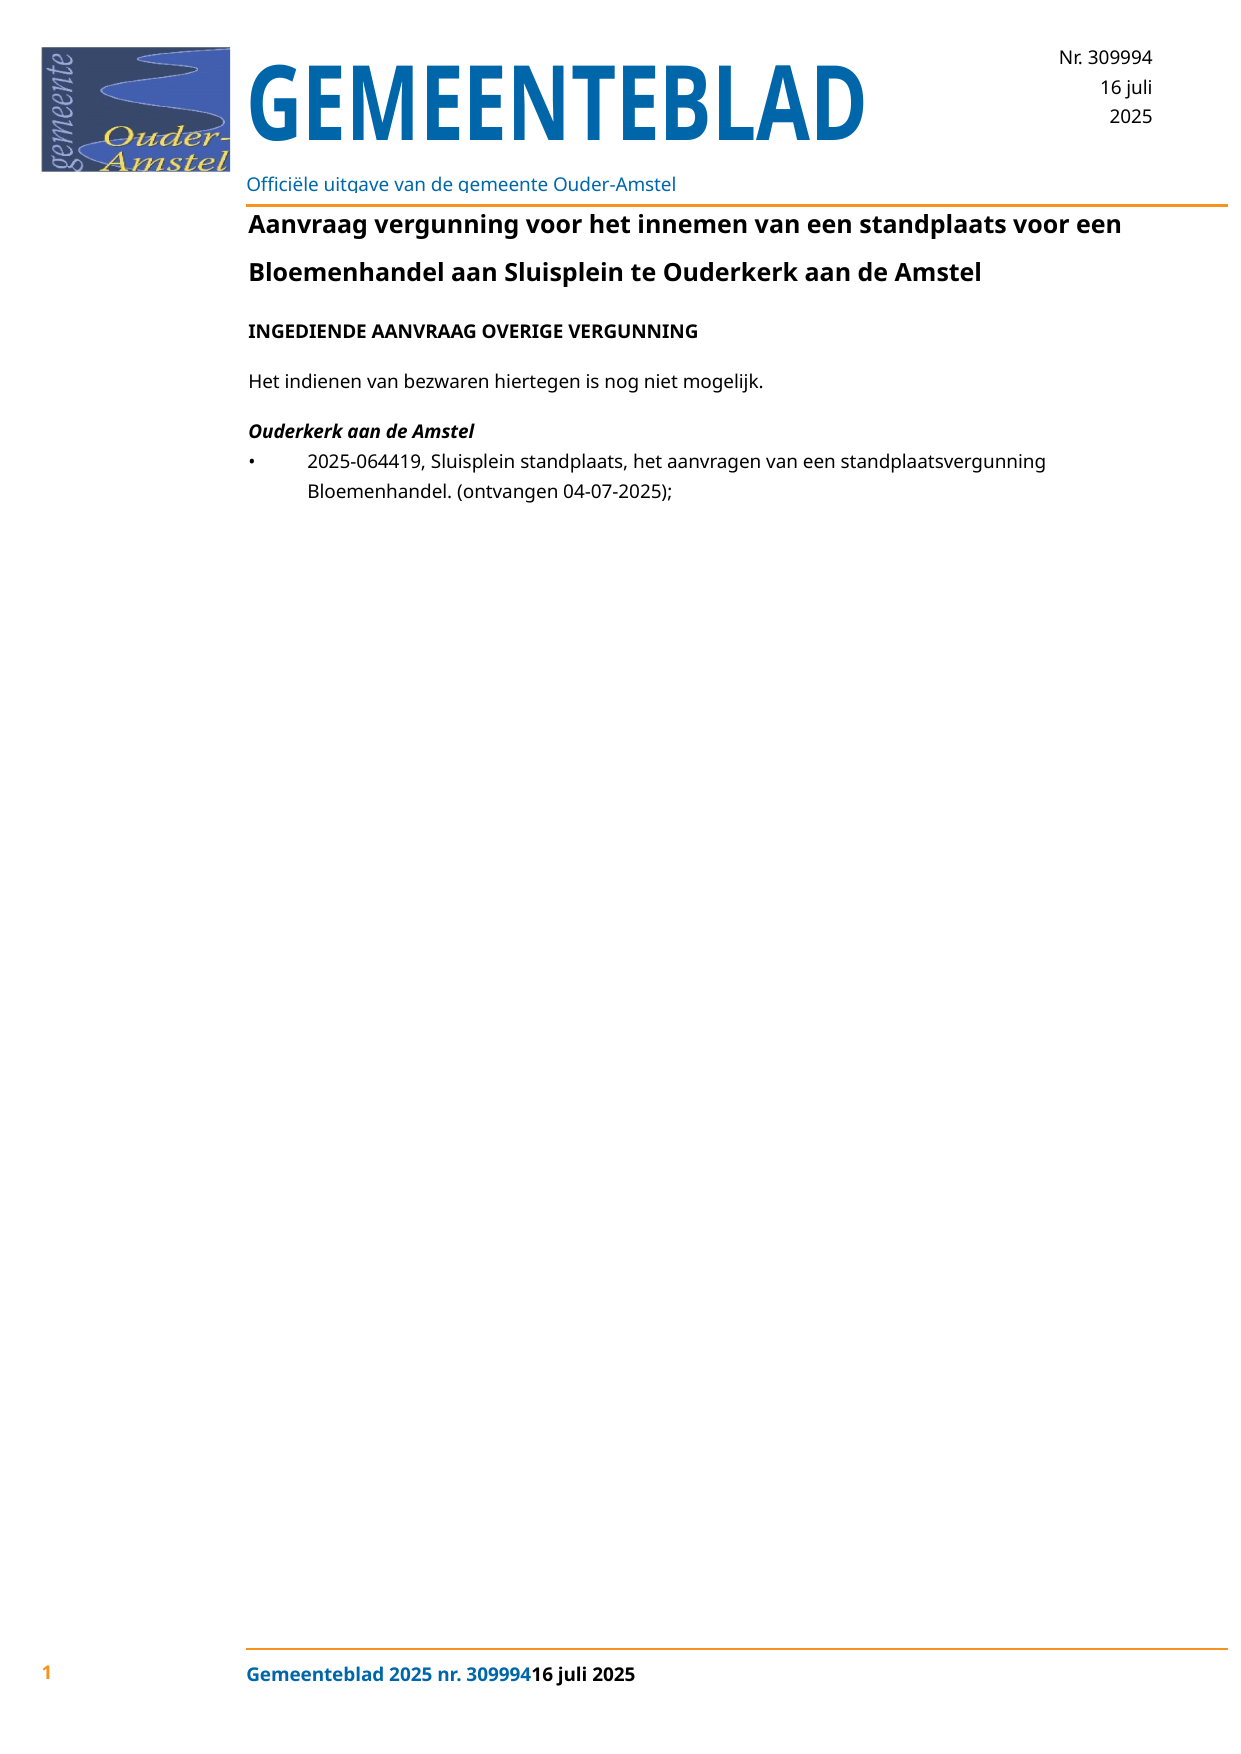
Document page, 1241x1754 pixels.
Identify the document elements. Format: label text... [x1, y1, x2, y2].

text INGEDIENDE AANVRAAG OVERIGE VERGUNNING [248, 318, 1152, 344]
list 2025-064419, Sluisplein standplaats, het aanvragen van een standplaatsvergunning Bloemenhandel. (ontvangen 04-07-2025); [248, 448, 1152, 504]
picture [41, 47, 231, 172]
text Aanvraag vergunning voor het innemen van een standplaats voor een Bloemenhandel aan Sluisplein te Ouderkerk aan de Amstel [248, 207, 1152, 288]
text Het indienen van bezwaren hiertegen is nog niet mogelijk. [248, 368, 1152, 394]
text Ouderkerk aan de Amstel [248, 419, 1152, 444]
